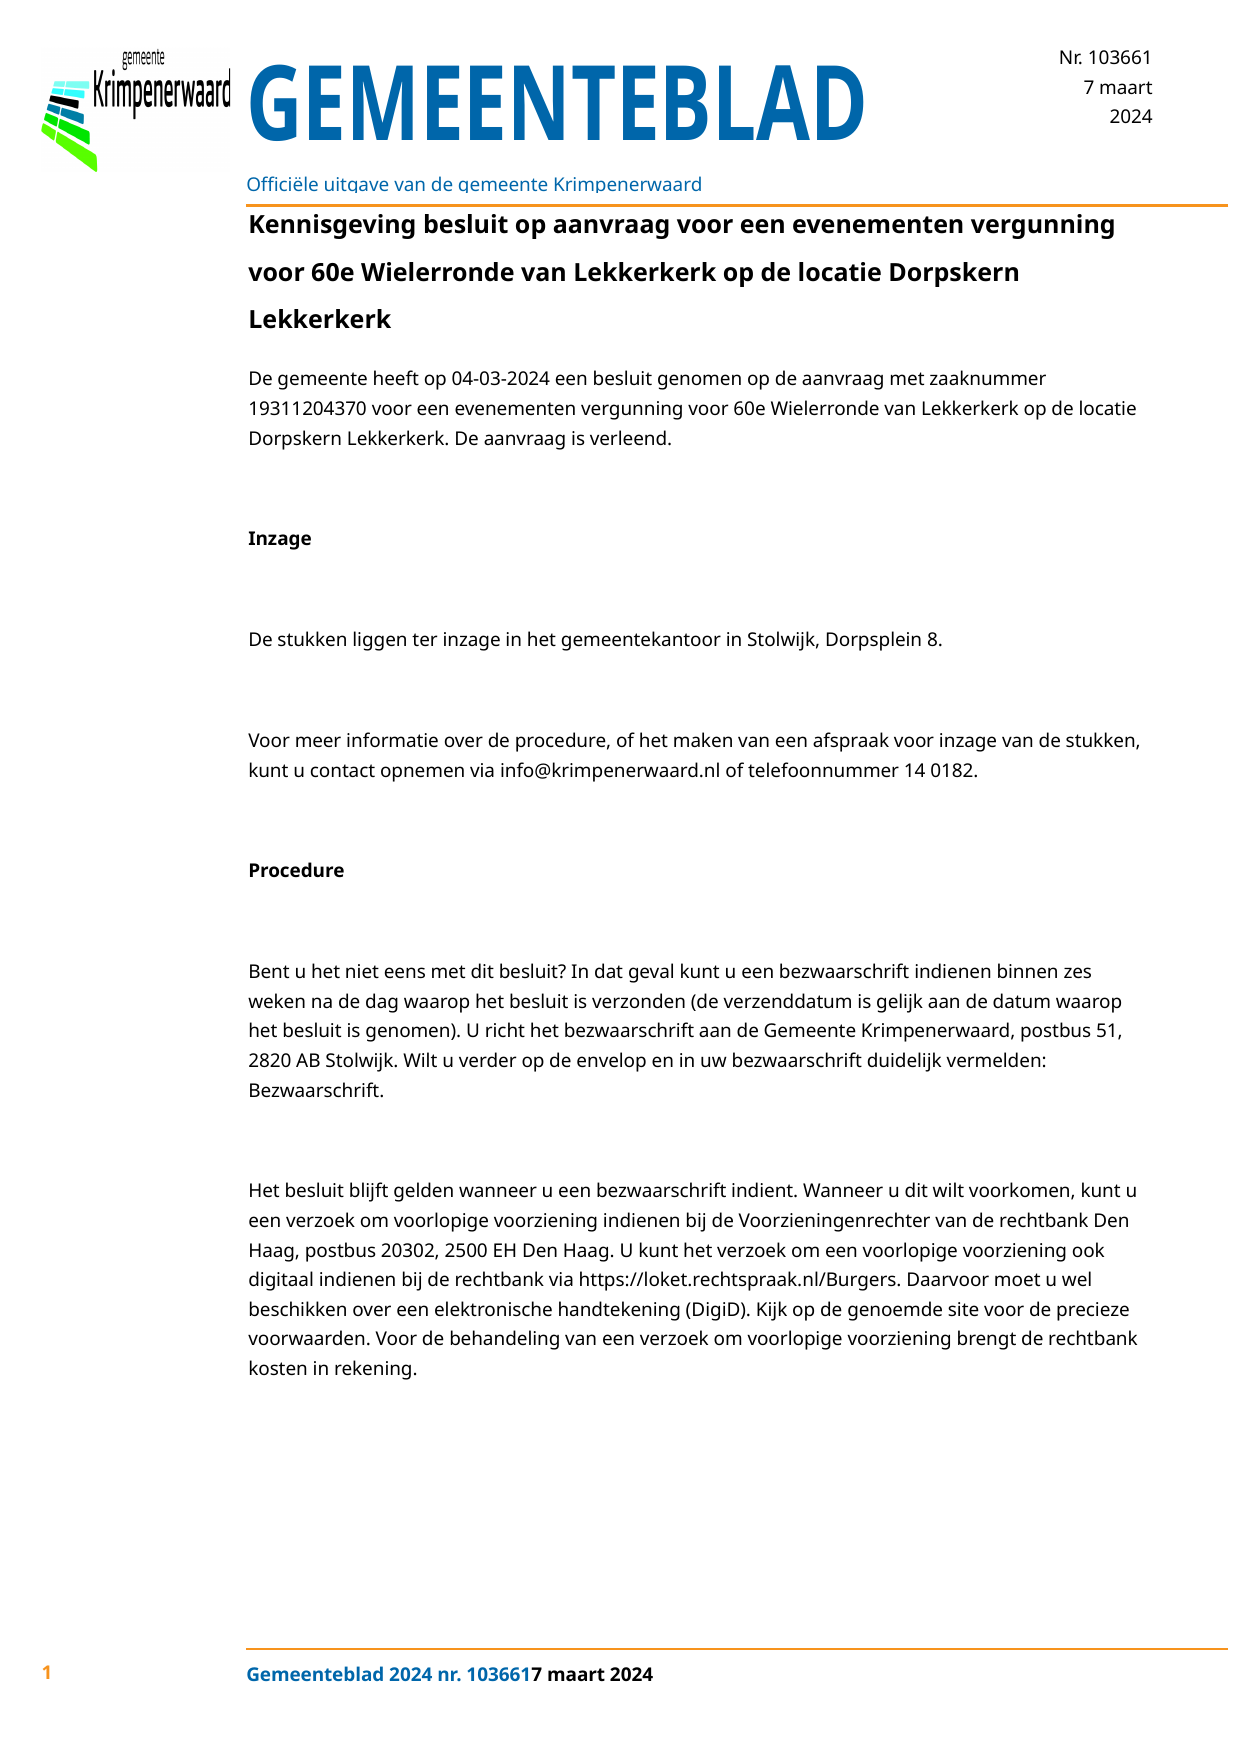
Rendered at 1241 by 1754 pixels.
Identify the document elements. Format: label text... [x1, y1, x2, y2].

text Het besluit blijft gelden wanneer u een bezwaarschrift indient. Wanneer u dit wilt voorkomen, kunt u een verzoek om voorlopige voorziening indienen bij de Voorzieningenrechter van de rechtbank Den Haag, postbus 20302, 2500 EH Den Haag. U kunt het verzoek om een voorlopige voorziening ook digitaal indienen bij de rechtbank via https://loket.rechtspraak.nl/Burgers. Daarvoor moet u wel beschikken over een elektronische handtekening (DigiD). Kijk op de genoemde site voor de precieze voorwaarden. Voor de behandeling van een verzoek om voorlopige voorziening brengt de rechtbank kosten in rekening. [248, 1178, 1152, 1381]
text Voor meer informatie over de procedure, of het maken van een afspraak voor inzage van de stukken, kunt u contact opnemen via info@krimpenerwaard.nl of telefoonnummer 14 0182. [248, 727, 1152, 782]
text De gemeente heeft op 04-03-2024 een besluit genomen op de aanvraag met zaaknummer 19311204370 voor een evenementen vergunning voor 60e Wielerronde van Lekkerkerk op de locatie Dorpskern Lekkerkerk. De aanvraag is verleend. [248, 366, 1152, 450]
text Procedure [248, 858, 1152, 883]
text Inzage [248, 526, 1152, 551]
text De stukken liggen ter inzage in het gemeentekantoor in Stolwijk, Dorpsplein 8. [248, 626, 1152, 652]
picture [41, 47, 231, 172]
text Kennisgeving besluit op aanvraag voor een evenementen vergunning voor 60e Wielerronde van Lekkerkerk op de locatie Dorpskern Lekkerkerk [248, 207, 1152, 336]
text Bent u het niet eens met dit besluit? In dat geval kunt u een bezwaarschrift indienen binnen zes weken na de dag waarop het besluit is verzonden (de verzenddatum is gelijk aan de datum waarop het besluit is genomen). U richt het bezwaarschrift aan de Gemeente Krimpenerwaard, postbus 51, 2820 AB Stolwijk. Wilt u verder op de envelop en in uw bezwaarschrift duidelijk vermelden: Bezwaarschrift. [248, 958, 1152, 1102]
